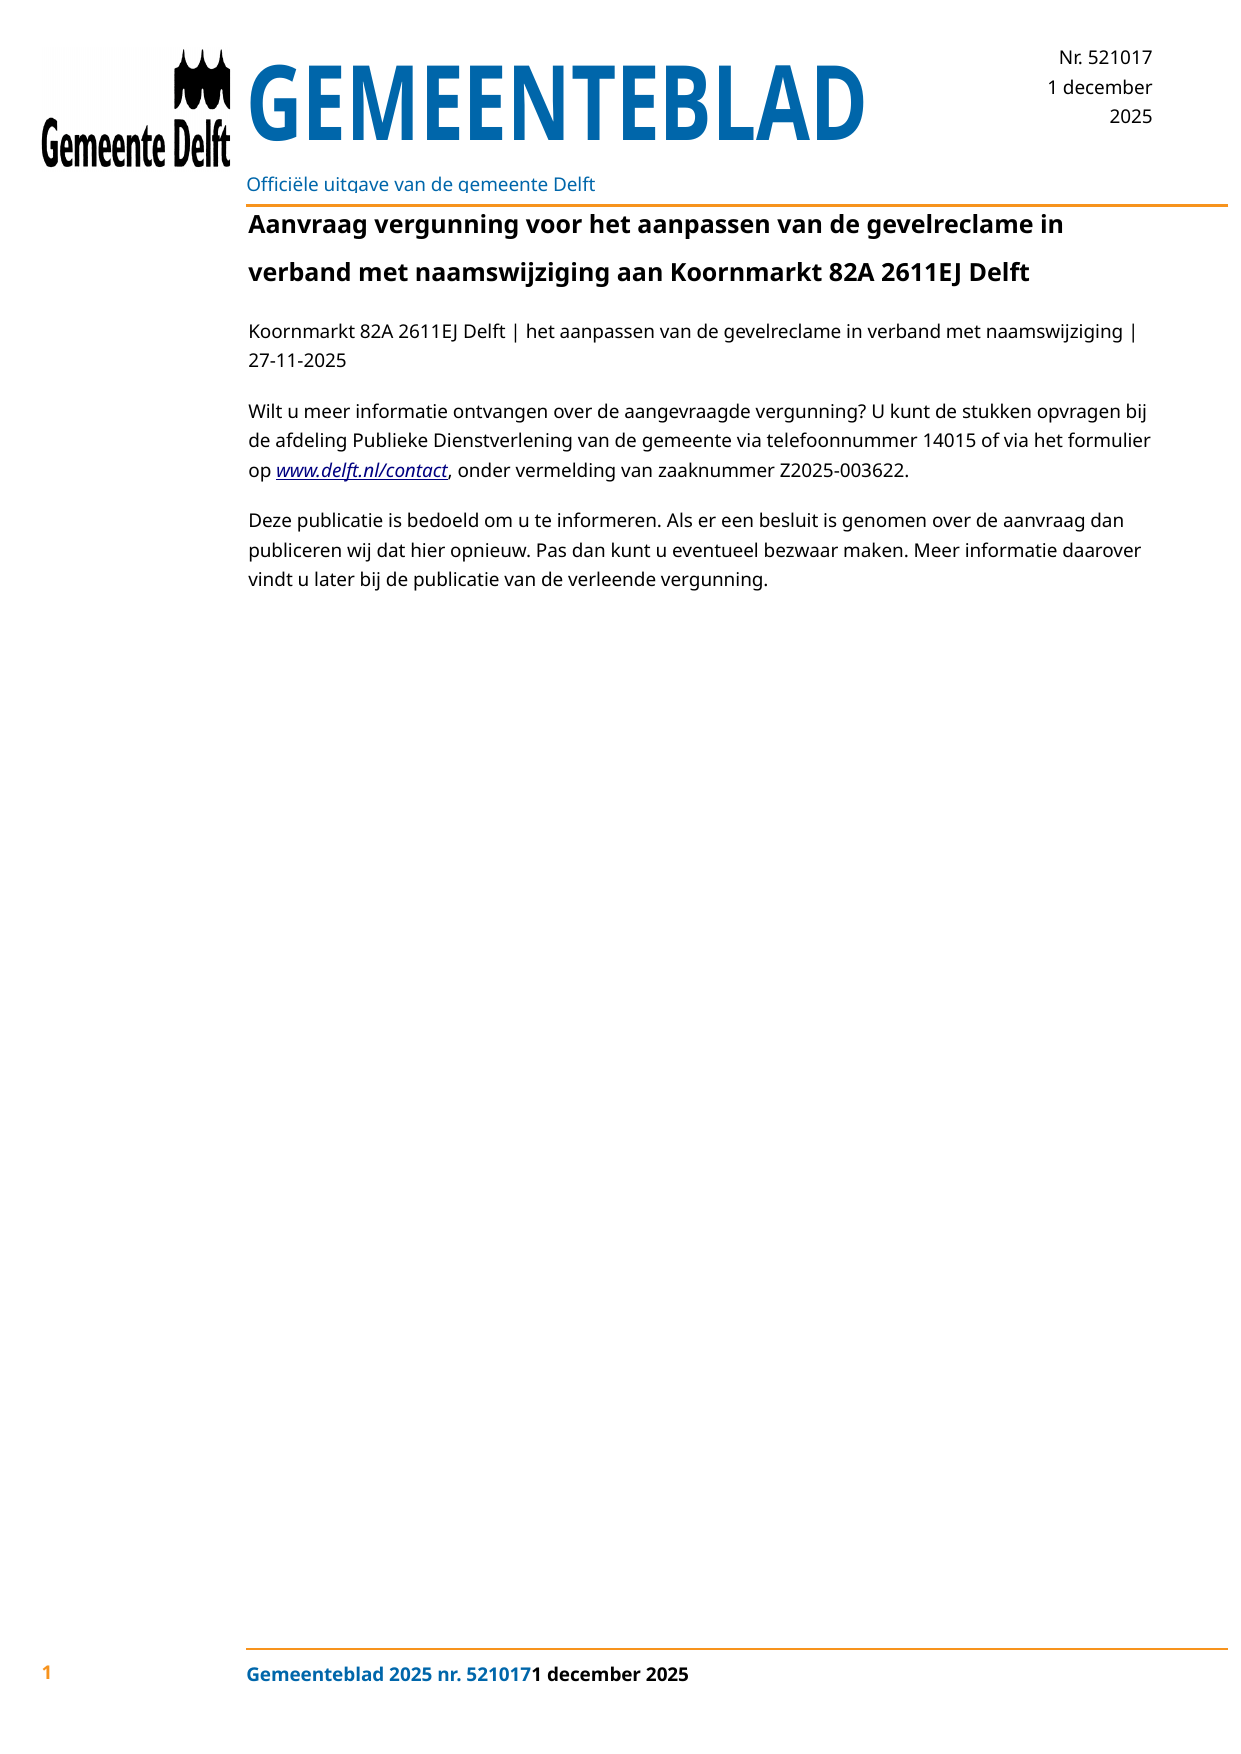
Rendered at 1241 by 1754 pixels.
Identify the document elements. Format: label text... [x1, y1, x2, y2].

picture [41, 47, 231, 172]
text Deze publicatie is bedoeld om u te informeren. Als er een besluit is genomen over de aanvraag dan publiceren wij dat hier opnieuw. Pas dan kunt u eventueel bezwaar maken. Meer informatie daarover vindt u later bij de publicatie van de verleende vergunning. [248, 507, 1152, 592]
text Koornmarkt 82A 2611EJ Delft | het aanpassen van de gevelreclame in verband met naamswijziging | 27-11-2025 [248, 318, 1152, 373]
text Wilt u meer informatie ontvangen over de aangevraagde vergunning? U kunt de stukken opvragen bij de afdeling Publieke Dienstverlening van de gemeente via telefoonnummer 14015 of via het formulier op www.delft.nl/contact, onder vermelding van zaaknummer Z2025-003622. [248, 398, 1152, 483]
text Aanvraag vergunning voor het aanpassen van de gevelreclame in verband met naamswijziging aan Koornmarkt 82A 2611EJ Delft [248, 207, 1152, 288]
